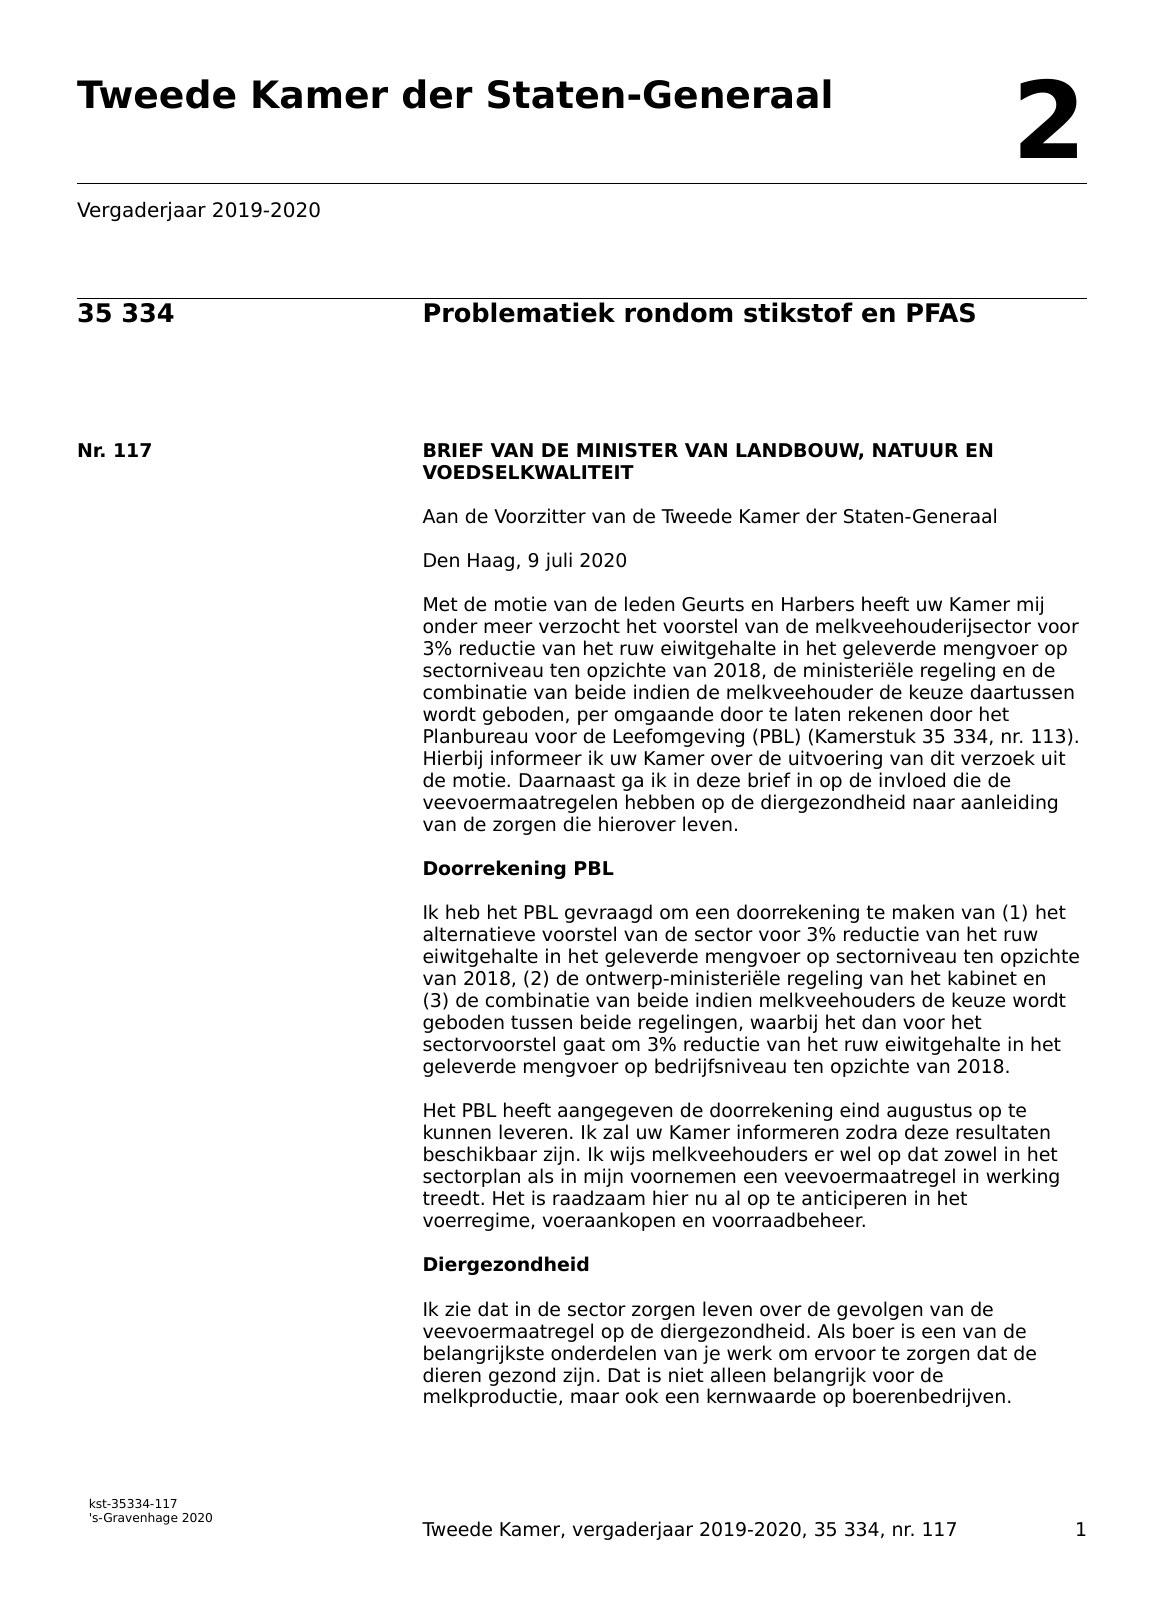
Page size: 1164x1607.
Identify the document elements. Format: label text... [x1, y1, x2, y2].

text Aan de Voorzitter van de Tweede Kamer der Staten-Generaal [422, 506, 1087, 528]
subtitle Diergezondheid [422, 1254, 1087, 1276]
subtitle Doorrekening PBL [422, 858, 1087, 880]
text Ik zie dat in de sector zorgen leven over de gevolgen van de veevoermaatregel op de diergezondheid. Als boer is een van de belangrijkste onderdelen van je werk om ervoor te zorgen dat de dieren gezond zijn. Dat is niet alleen belangrijk voor de melkproductie, maar ook een kernwaarde op boerenbedrijven. [422, 1298, 1087, 1408]
text Ik heb het PBL gevraagd om een doorrekening te maken van (1) het alternatieve voorstel van de sector voor 3% reductie van het ruw eiwitgehalte in het geleverde mengvoer op sectorniveau ten opzichte van 2018, (2) de ontwerp-ministeriële regeling van het kabinet en (3) de combinatie van beide indien melkveehouders de keuze wordt geboden tussen beide regelingen, waarbij het dan voor het sectorvoorstel gaat om 3% reductie van het ruw eiwitgehalte in het geleverde mengvoer op bedrijfsniveau ten opzichte van 2018. [422, 902, 1087, 1078]
text Het PBL heeft aangegeven de doorrekening eind augustus op te kunnen leveren. Ik zal uw Kamer informeren zodra deze resultaten beschikbaar zijn. Ik wijs melkveehouders er wel op dat zowel in het sectorplan als in mijn voornemen een veevoermaatregel in werking treedt. Het is raadzaam hier nu al op te anticiperen in het voerregime, voeraankopen en voorraadbeheer. [422, 1100, 1087, 1232]
text Den Haag, 9 juli 2020 [422, 550, 1087, 572]
text kst-35334-117 [88, 1497, 323, 1511]
table_header Tweede Kamer der Staten-Generaal [77, 59, 886, 183]
table_header 2 [886, 59, 1087, 183]
subtitle 35 334 Problematiek rondom stikstof en PFAS [77, 299, 1087, 329]
subtitle Nr. 117 BRIEF VAN DE MINISTER VAN LANDBOUW, NATUUR EN VOEDSELKWALITEIT [77, 440, 1087, 484]
text 's-Gravenhage 2020 [88, 1511, 323, 1525]
text Met de motie van de leden Geurts en Harbers heeft uw Kamer mij onder meer verzocht het voorstel van de melkveehouderijsector voor 3% reductie van het ruw eiwitgehalte in het geleverde mengvoer op sectorniveau ten opzichte van 2018, de ministeriële regeling en de combinatie van beide indien de melkveehouder de keuze daartussen wordt geboden, per omgaande door te laten rekenen door het Planbureau voor de Leefomgeving (PBL) (Kamerstuk 35 334, nr. 113). Hierbij informeer ik uw Kamer over de uitvoering van dit verzoek uit de motie. Daarnaast ga ik in deze brief in op de invloed die de veevoermaatregelen hebben op de diergezondheid naar aanleiding van de zorgen die hierover leven. [422, 594, 1087, 836]
table_cell Vergaderjaar 2019-2020 [77, 184, 1087, 298]
